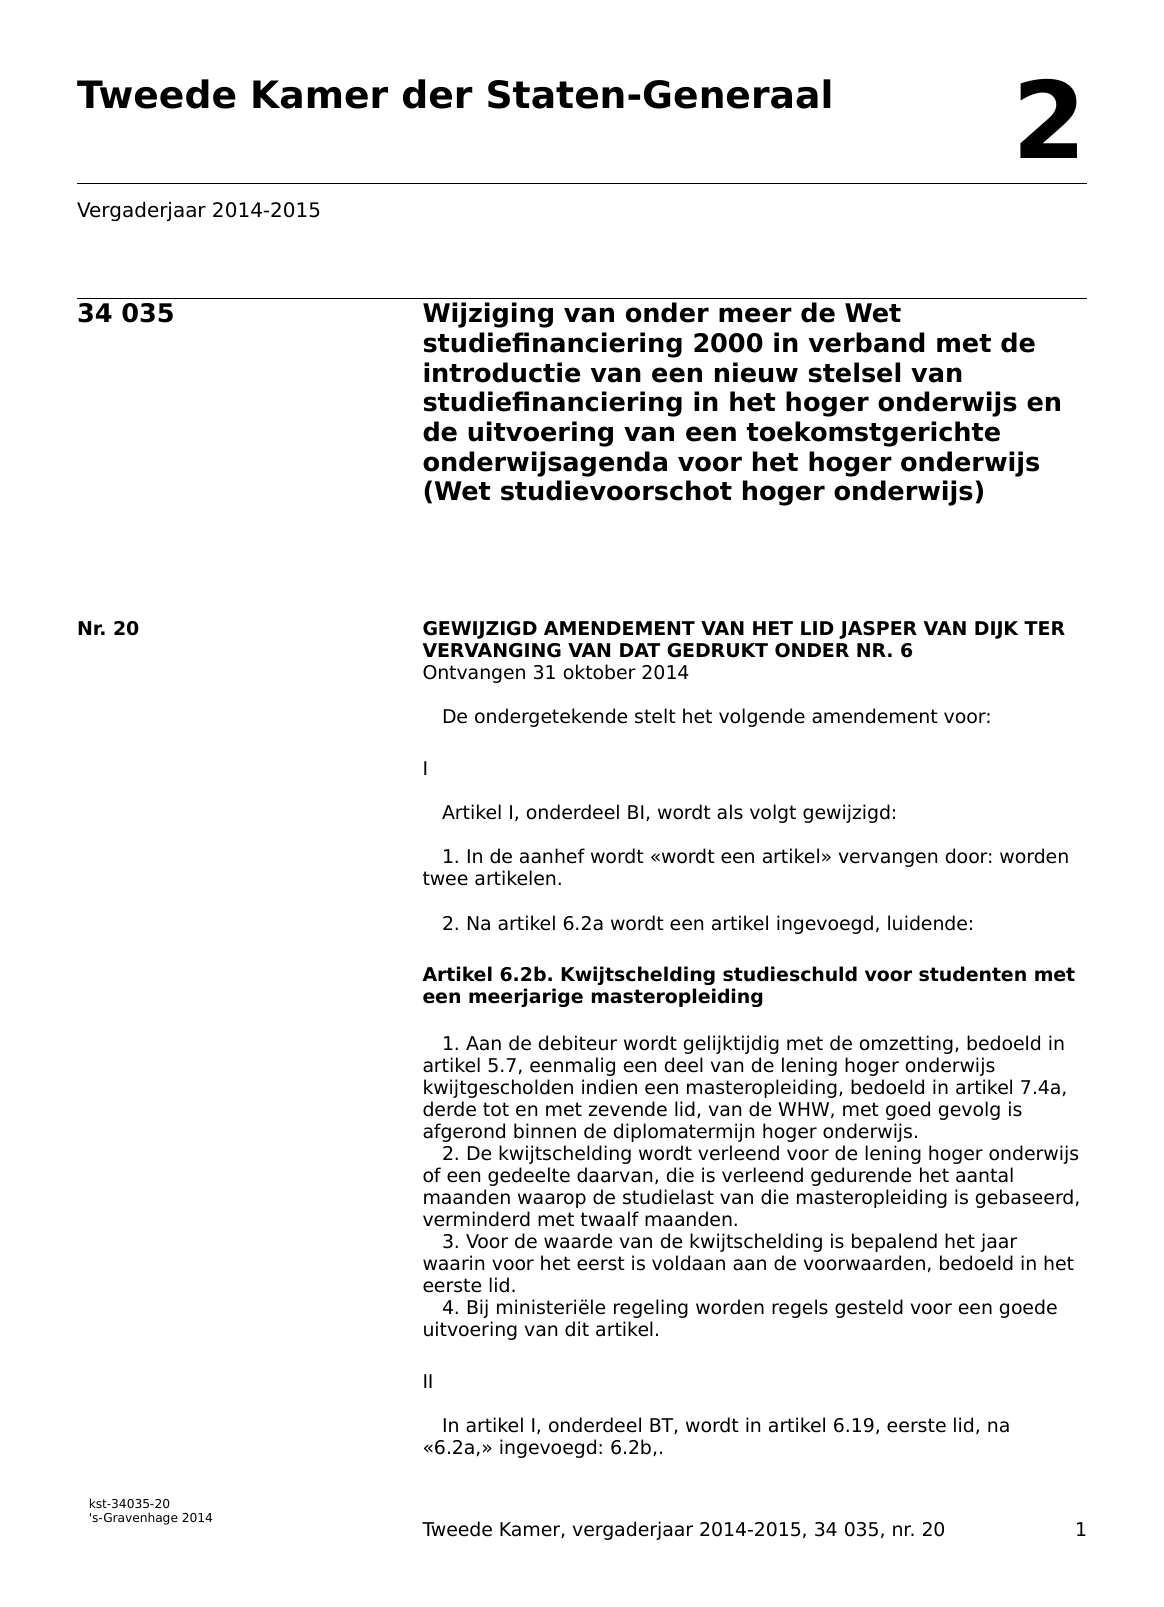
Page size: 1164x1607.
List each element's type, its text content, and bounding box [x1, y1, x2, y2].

subtitle Nr. 20 GEWIJZIGD AMENDEMENT VAN HET LID JASPER VAN DIJK TER VERVANGING VAN DAT GEDRUKT ONDER NR. 6 [77, 618, 1087, 662]
subtitle Artikel 6.2b. Kwijtschelding studieschuld voor studenten met een meerjarige masteropleiding [422, 964, 1087, 1008]
text Artikel I, onderdeel BI, wordt als volgt gewijzigd: [422, 802, 1087, 824]
table_header 2 [886, 59, 1087, 183]
text 3. Voor de waarde van de kwijtschelding is bepalend het jaar waarin voor het eerst is voldaan aan de voorwaarden, bedoeld in het eerste lid. [422, 1231, 1087, 1297]
text 2. Na artikel 6.2a wordt een artikel ingevoegd, luidende: [422, 912, 1087, 934]
text 4. Bij ministeriële regeling worden regels gesteld voor een goede uitvoering van dit artikel. [422, 1297, 1087, 1341]
text 1. In de aanhef wordt «wordt een artikel» vervangen door: worden twee artikelen. [422, 846, 1087, 890]
text 's-Gravenhage 2014 [88, 1511, 323, 1525]
text In artikel I, onderdeel BT, wordt in artikel 6.19, eerste lid, na «6.2a,» ingevoegd: 6.2b,. [422, 1415, 1087, 1459]
text 1. Aan de debiteur wordt gelijktijdig met de omzetting, bedoeld in artikel 5.7, eenmalig een deel van de lening hoger onderwijs kwijtgescholden indien een masteropleiding, bedoeld in artikel 7.4a, derde tot en met zevende lid, van de WHW, met goed gevolg is afgerond binnen de diplomatermijn hoger onderwijs. [422, 1033, 1087, 1143]
table_header Tweede Kamer der Staten-Generaal [77, 59, 886, 183]
subtitle I [422, 758, 1087, 780]
text 2. De kwijtschelding wordt verleend voor de lening hoger onderwijs of een gedeelte daarvan, die is verleend gedurende het aantal maanden waarop de studielast van die masteropleiding is gebaseerd, verminderd met twaalf maanden. [422, 1143, 1087, 1231]
text Ontvangen 31 oktober 2014 [422, 662, 1087, 684]
subtitle II [422, 1371, 1087, 1393]
subtitle 34 035 Wijziging van onder meer de Wet studiefinanciering 2000 in verband met de introductie van een nieuw stelsel van studiefinanciering in het hoger onderwijs en de uitvoering van een toekomstgerichte onderwijsagenda voor het hoger onderwijs (Wet studievoorschot hoger onderwijs) [77, 299, 1087, 507]
text De ondergetekende stelt het volgende amendement voor: [422, 706, 1087, 728]
text kst-34035-20 [88, 1497, 323, 1511]
table_cell Vergaderjaar 2014-2015 [77, 184, 1087, 298]
